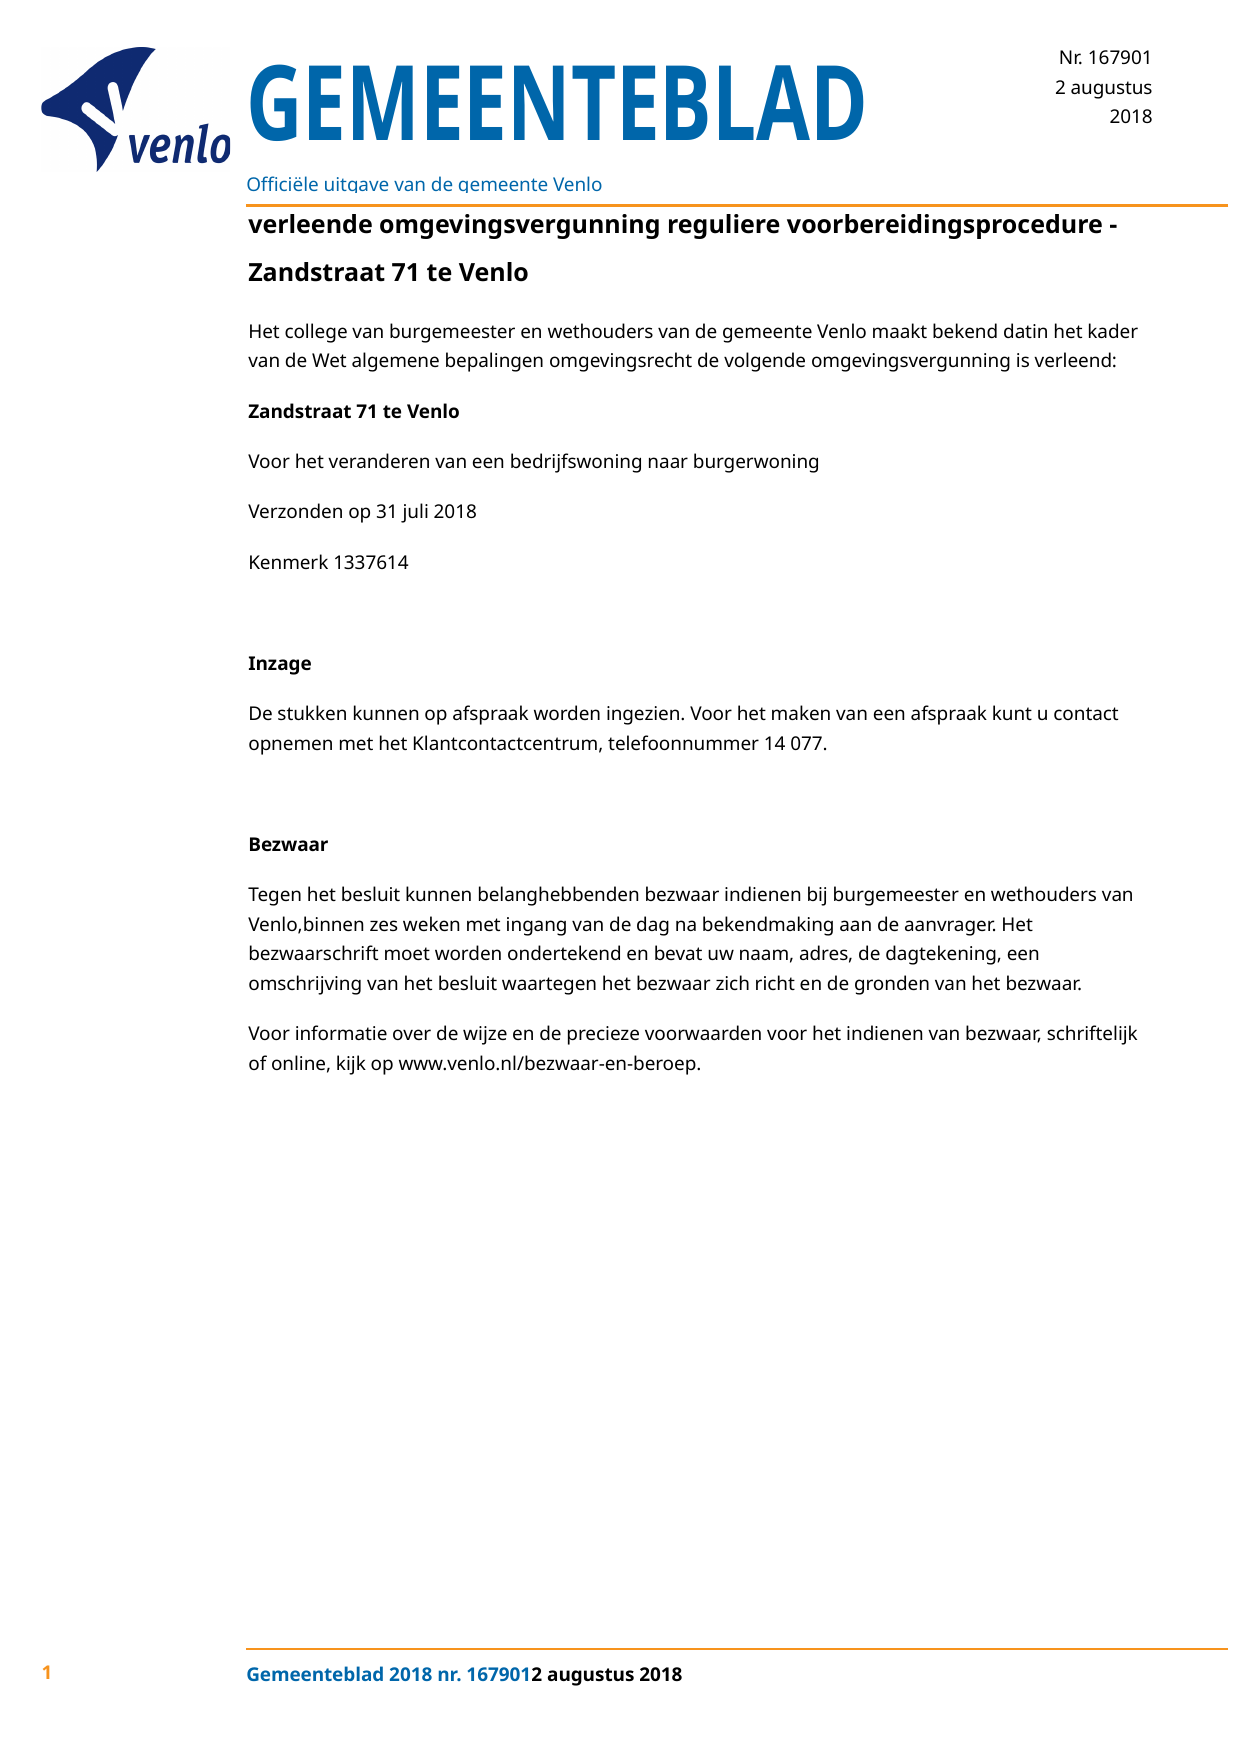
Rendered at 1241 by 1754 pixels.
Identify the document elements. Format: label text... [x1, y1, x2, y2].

text Het college van burgemeester en wethouders van de gemeente Venlo maakt bekend datin het kader van de Wet algemene bepalingen omgevingsrecht de volgende omgevingsvergunning is verleend: [248, 318, 1152, 373]
text De stukken kunnen op afspraak worden ingezien. Voor het maken van een afspraak kunt u contact opnemen met het Klantcontactcentrum, telefoonnummer 14 077. [248, 700, 1152, 756]
text Bezwaar [248, 831, 1152, 857]
text verleende omgevingsvergunning reguliere voorbereidingsprocedure - Zandstraat 71 te Venlo [248, 207, 1152, 288]
text Zandstraat 71 te Venlo [248, 398, 1152, 424]
text Voor informatie over de wijze en de precieze voorwaarden voor het indienen van bezwaar, schriftelijk of online, kijk op www.venlo.nl/bezwaar-en-beroep. [248, 1020, 1152, 1076]
text Verzonden op 31 juli 2018 [248, 499, 1152, 524]
text Kenmerk 1337614 [248, 549, 1152, 575]
text Tegen het besluit kunnen belanghebbenden bezwaar indienen bij burgemeester en wethouders van Venlo,binnen zes weken met ingang van de dag na bekendmaking aan de aanvrager. Het bezwaarschrift moet worden ondertekend en bevat uw naam, adres, de dagtekening, een omschrijving van het besluit waartegen het bezwaar zich richt en de gronden van het bezwaar. [248, 881, 1152, 996]
text Inzage [248, 650, 1152, 676]
text Voor het veranderen van een bedrijfswoning naar burgerwoning [248, 448, 1152, 474]
picture [41, 47, 231, 172]
